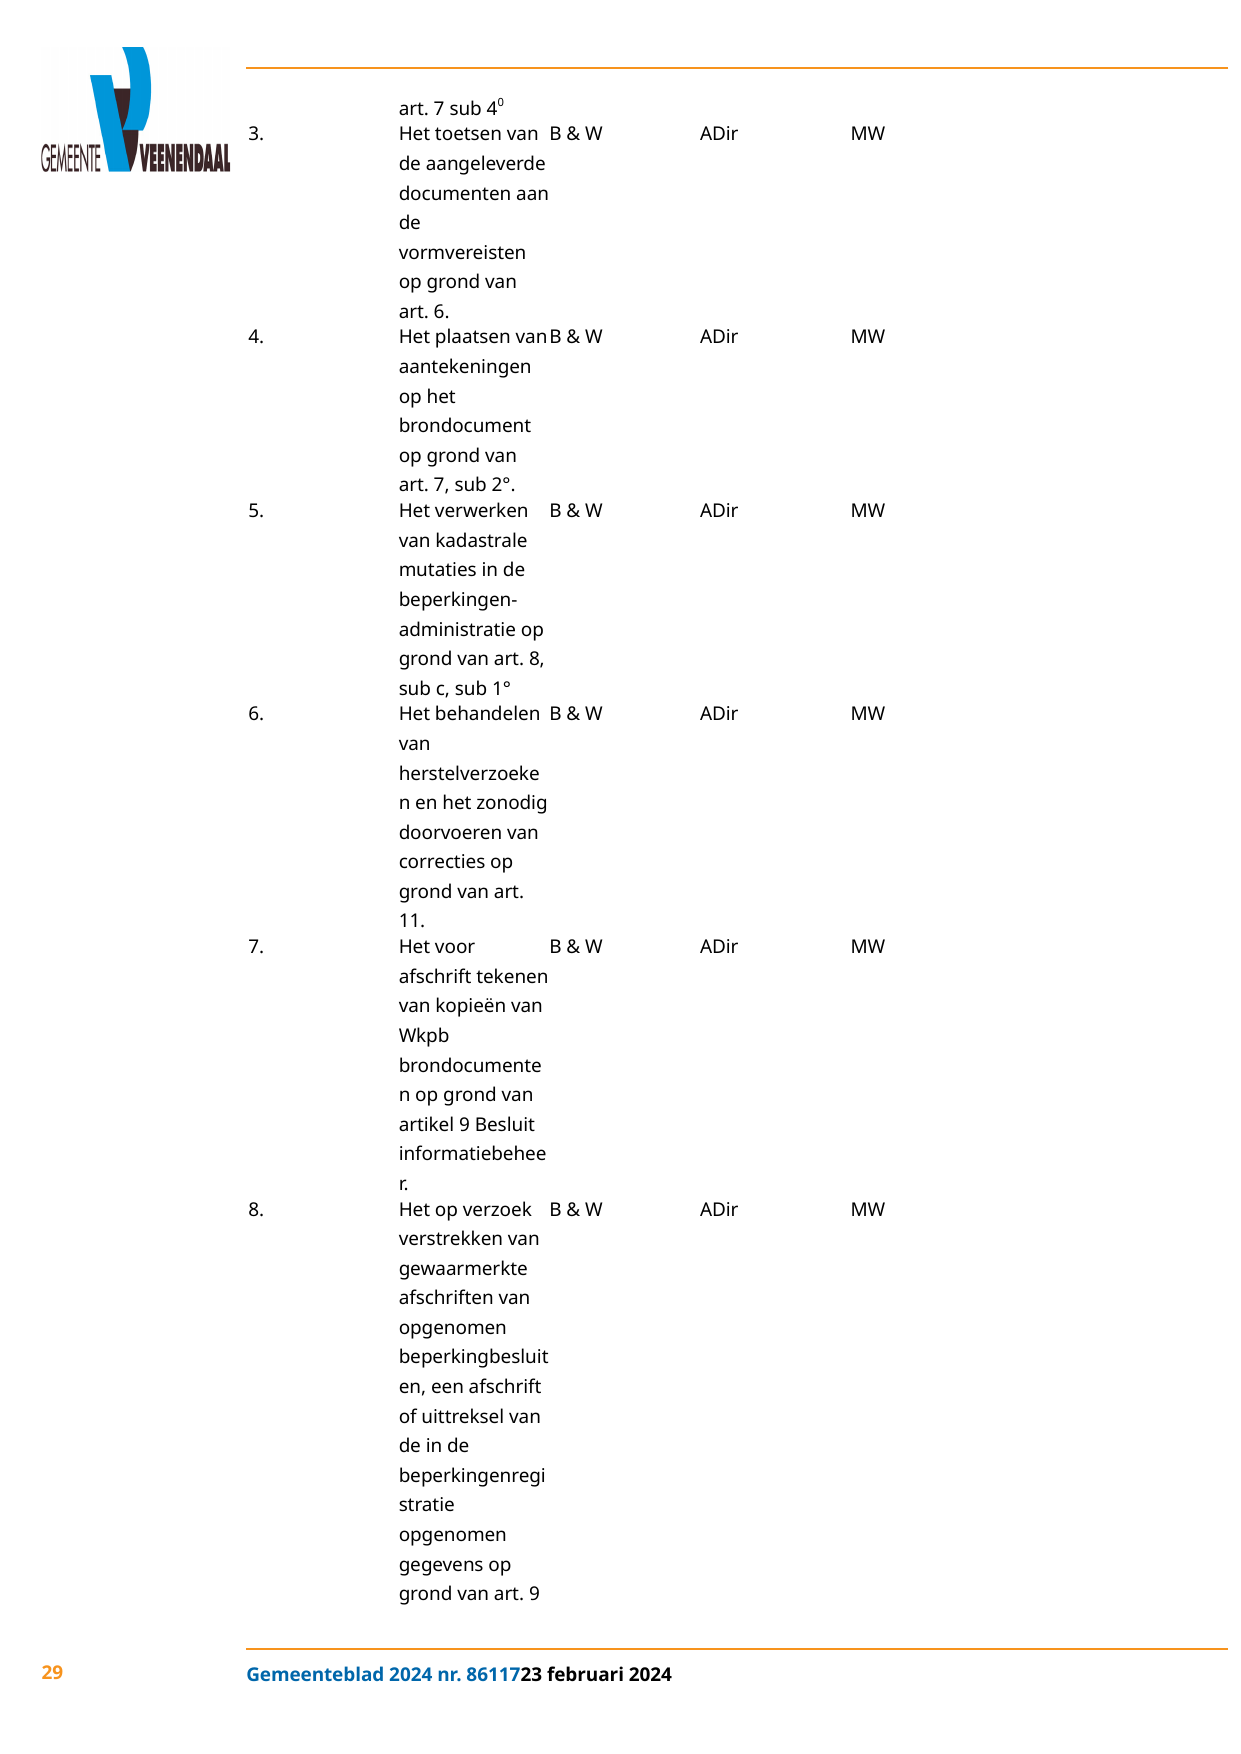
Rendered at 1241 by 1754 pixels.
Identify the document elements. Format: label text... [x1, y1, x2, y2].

table_cell [248, 701, 398, 933]
table_cell Het behandelen van herstelverzoeken en het zonodig doorvoeren van correcties op grond van art. 11. [399, 701, 549, 933]
table_cell [248, 324, 398, 497]
table_cell Het verwerken van kadastrale mutaties in de beperkingen-administratie op grond van art. 8, sub c, sub 1° [399, 498, 549, 701]
table_cell MW [850, 121, 1001, 324]
table_cell ADir [700, 701, 850, 933]
table_cell ADir [700, 934, 850, 1196]
table_cell Het op verzoek verstrekken van gewaarmerkte afschriften van opgenomen beperkingbesluiten, een afschrift of uittreksel van de in de beperkingenregistratie opgenomen gegevens op grond van art. 9 [399, 1196, 549, 1606]
table_cell [248, 934, 398, 1196]
table_cell [1001, 95, 1152, 121]
table_cell Het voor afschrift tekenen van kopieën van Wkpb brondocumenten op grond van artikel 9 Besluit informatiebeheer. [399, 934, 549, 1196]
table_cell ADir [700, 1196, 850, 1606]
table_cell [1001, 701, 1152, 933]
table_cell [850, 95, 1001, 121]
table_cell [1001, 121, 1152, 324]
table_cell [549, 95, 700, 121]
table_cell ADir [700, 324, 850, 497]
table_cell ADir [700, 121, 850, 324]
table_cell art. 7 sub 40 [399, 95, 549, 121]
table_cell MW [850, 1196, 1001, 1606]
table_cell Het plaatsen van aantekeningen op het brondocument op grond van art. 7, sub 2°. [399, 324, 549, 497]
table_cell [1001, 934, 1152, 1196]
table_cell B & W [549, 701, 700, 933]
table_cell [248, 498, 398, 701]
table_cell ADir [700, 498, 850, 701]
table_cell [1001, 324, 1152, 497]
table_cell [248, 121, 398, 324]
table_cell Het toetsen van de aangeleverde documenten aan de vormvereisten op grond van art. 6. [399, 121, 549, 324]
table_cell MW [850, 934, 1001, 1196]
table_cell MW [850, 324, 1001, 497]
table_cell B & W [549, 324, 700, 497]
table_cell MW [850, 701, 1001, 933]
picture [123, 47, 231, 172]
picture [41, 47, 130, 172]
table_cell B & W [549, 498, 700, 701]
table_cell [1001, 1196, 1152, 1606]
table_cell MW [850, 498, 1001, 701]
table_cell B & W [549, 1196, 700, 1606]
table_cell [1001, 498, 1152, 701]
table_cell B & W [549, 121, 700, 324]
table_cell [700, 95, 850, 121]
table_cell B & W [549, 934, 700, 1196]
table_cell [248, 1196, 398, 1606]
table_cell [248, 95, 398, 121]
